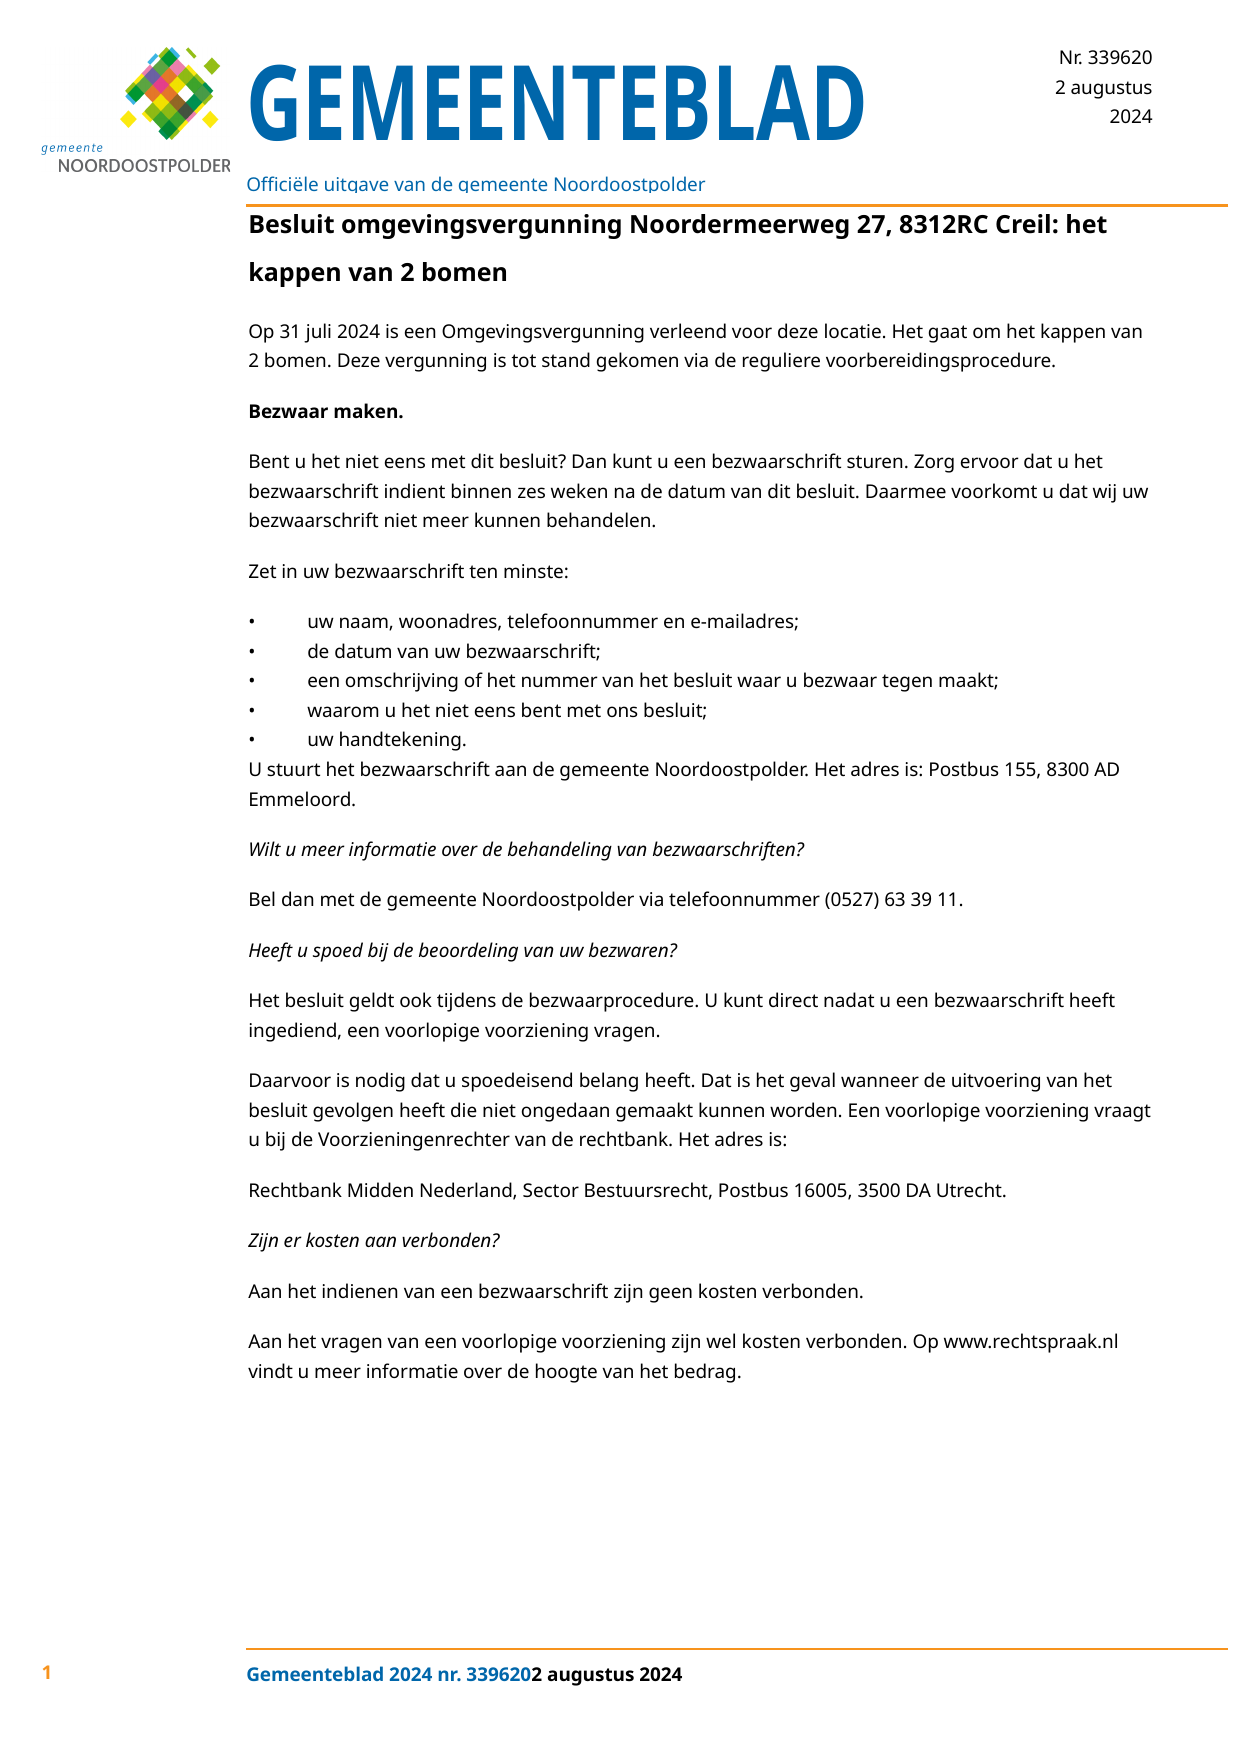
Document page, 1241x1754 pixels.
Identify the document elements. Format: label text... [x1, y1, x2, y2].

text U stuurt het bezwaarschrift aan de gemeente Noordoostpolder. Het adres is: Postbus 155, 8300 AD Emmeloord. [248, 756, 1152, 812]
text Het besluit geldt ook tijdens de bezwaarprocedure. U kunt direct nadat u een bezwaarschrift heeft ingediend, een voorlopige voorziening vragen. [248, 987, 1152, 1043]
text Op 31 juli 2024 is een Omgevingsvergunning verleend voor deze locatie. Het gaat om het kappen van 2 bomen. Deze vergunning is tot stand gekomen via de reguliere voorbereidingsprocedure. [248, 318, 1152, 373]
text Zet in uw bezwaarschrift ten minste: [248, 558, 1152, 584]
text Aan het indienen van een bezwaarschrift zijn geen kosten verbonden. [248, 1278, 1152, 1304]
text Aan het vragen van een voorlopige voorziening zijn wel kosten verbonden. Op www.rechtspraak.nl vindt u meer informatie over de hoogte van het bedrag. [248, 1328, 1152, 1384]
list uw handtekening. [248, 727, 1152, 752]
text Rechtbank Midden Nederland, Sector Bestuursrecht, Postbus 16005, 3500 DA Utrecht. [248, 1177, 1152, 1203]
text Wilt u meer informatie over de behandeling van bezwaarschriften? [248, 836, 1152, 862]
text Bezwaar maken. [248, 398, 1152, 424]
list een omschrijving of het nummer van het besluit waar u bezwaar tegen maakt; [248, 667, 1152, 693]
text Daarvoor is nodig dat u spoedeisend belang heeft. Dat is het geval wanneer de uitvoering van het besluit gevolgen heeft die niet ongedaan gemaakt kunnen worden. Een voorlopige voorziening vraagt u bij de Voorzieningenrechter van de rechtbank. Het adres is: [248, 1067, 1152, 1152]
text Besluit omgevingsvergunning Noordermeerweg 27, 8312RC Creil: het kappen van 2 bomen [248, 207, 1152, 288]
list uw naam, woonadres, telefoonnummer en e-mailadres; [248, 608, 1152, 634]
list waarom u het niet eens bent met ons besluit; [248, 697, 1152, 723]
text Zijn er kosten aan verbonden? [248, 1227, 1152, 1253]
picture [41, 47, 231, 172]
text Bel dan met de gemeente Noordoostpolder via telefoonnummer (0527) 63 39 11. [248, 887, 1152, 912]
text Heeft u spoed bij de beoordeling van uw bezwaren? [248, 937, 1152, 963]
list de datum van uw bezwaarschrift; [248, 638, 1152, 664]
text Bent u het niet eens met dit besluit? Dan kunt u een bezwaarschrift sturen. Zorg ervoor dat u het bezwaarschrift indient binnen zes weken na de datum van dit besluit. Daarmee voorkomt u dat wij uw bezwaarschrift niet meer kunnen behandelen. [248, 448, 1152, 533]
